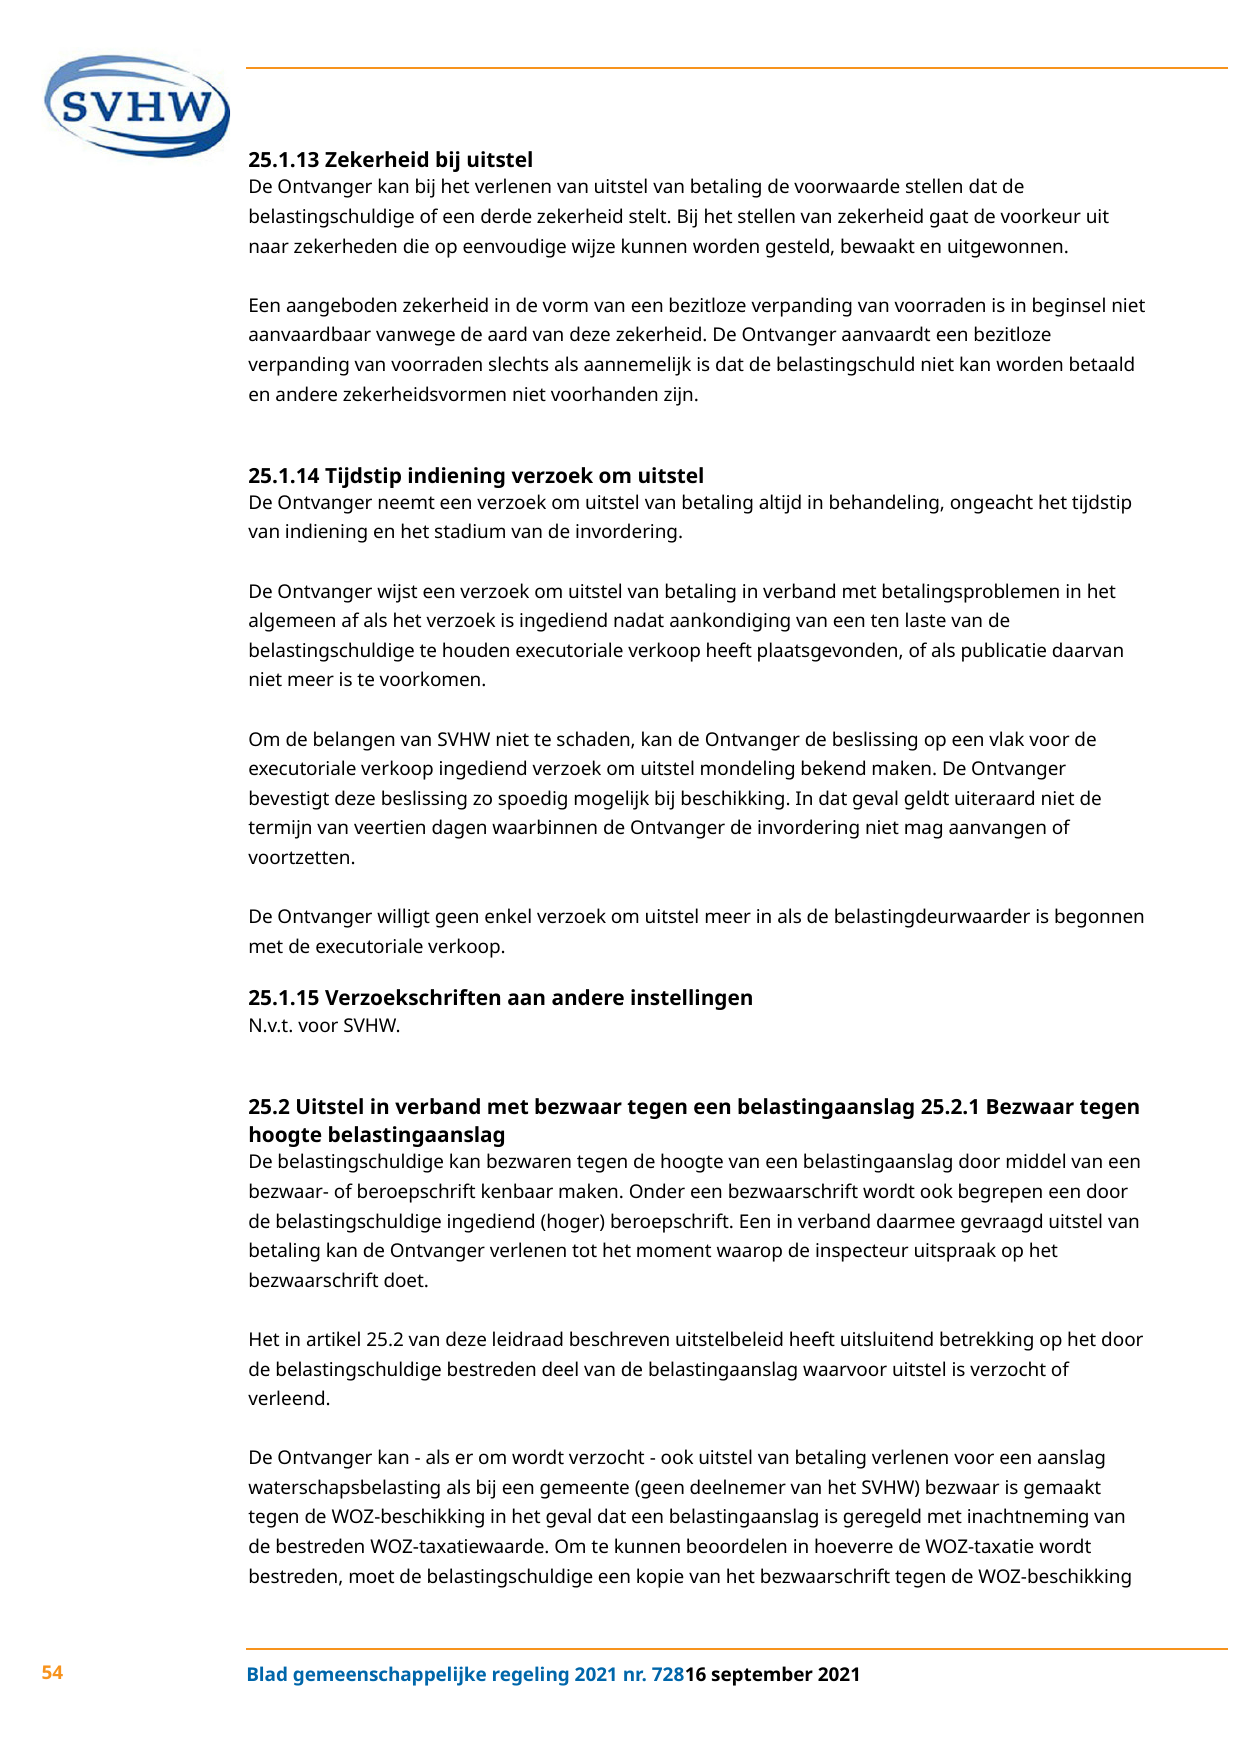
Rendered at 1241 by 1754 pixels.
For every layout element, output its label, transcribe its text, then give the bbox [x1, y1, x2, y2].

text De belastingschuldige kan bezwaren tegen de hoogte van een belastingaanslag door middel van een bezwaar- of beroepschrift kenbaar maken. Onder een bezwaarschrift wordt ook begrepen een door de belastingschuldige ingediend (hoger) beroepschrift. Een in verband daarmee gevraagd uitstel van betaling kan de Ontvanger verlenen tot het moment waarop de inspecteur uitspraak op het bezwaarschrift doet. [248, 1149, 1152, 1293]
picture [41, 47, 231, 172]
text 25.1.14 Tijdstip indiening verzoek om uitstel [248, 461, 1152, 489]
text 25.1.15 Verzoekschriften aan andere instellingen [248, 983, 1152, 1012]
text De Ontvanger wijst een verzoek om uitstel van betaling in verband met betalingsproblemen in het algemeen af als het verzoek is ingediend nadat aankondiging van een ten laste van de belastingschuldige te houden executoriale verkoop heeft plaatsgevonden, of als publicatie daarvan niet meer is te voorkomen. [248, 578, 1152, 692]
text Om de belangen van SVHW niet te schaden, kan de Ontvanger de beslissing op een vlak voor de executoriale verkoop ingediend verzoek om uitstel mondeling bekend maken. De Ontvanger bevestigt deze beslissing zo spoedig mogelijk bij beschikking. In dat geval geldt uiteraard niet de termijn van veertien dagen waarbinnen de Ontvanger de invordering niet mag aanvangen of voortzetten. [248, 726, 1152, 870]
text Het in artikel 25.2 van deze leidraad beschreven uitstelbeleid heeft uitsluitend betrekking op het door de belastingschuldige bestreden deel van de belastingaanslag waarvoor uitstel is verzocht of verleend. [248, 1326, 1152, 1411]
text De Ontvanger willigt geen enkel verzoek om uitstel meer in als de belastingdeurwaarder is begonnen met de executoriale verkoop. [248, 903, 1152, 959]
text Een aangeboden zekerheid in de vorm van een bezitloze verpanding van voorraden is in beginsel niet aanvaardbaar vanwege de aard van deze zekerheid. De Ontvanger aanvaardt een bezitloze verpanding van voorraden slechts als aannemelijk is dat de belastingschuld niet kan worden betaald en andere zekerheidsvormen niet voorhanden zijn. [248, 292, 1152, 406]
text De Ontvanger kan bij het verlenen van uitstel van betaling de voorwaarde stellen dat de belastingschuldige of een derde zekerheid stelt. Bij het stellen van zekerheid gaat de voorkeur uit naar zekerheden die op eenvoudige wijze kunnen worden gesteld, bewaakt en uitgewonnen. [248, 174, 1152, 258]
text 25.2 Uitstel in verband met bezwaar tegen een belastingaanslag 25.2.1 Bezwaar tegen hoogte belastingaanslag [248, 1092, 1152, 1149]
text De Ontvanger neemt een verzoek om uitstel van betaling altijd in behandeling, ongeacht het tijdstip van indiening en het stadium van de invordering. [248, 489, 1152, 544]
text 25.1.13 Zekerheid bij uitstel [248, 145, 1152, 174]
text N.v.t. voor SVHW. [248, 1012, 1152, 1037]
text De Ontvanger kan - als er om wordt verzocht - ook uitstel van betaling verlenen voor een aanslag waterschapsbelasting als bij een gemeente (geen deelnemer van het SVHW) bezwaar is gemaakt tegen de WOZ-beschikking in het geval dat een belastingaanslag is geregeld met inachtneming van de bestreden WOZ-taxatiewaarde. Om te kunnen beoordelen in hoeverre de WOZ-taxatie wordt bestreden, moet de belastingschuldige een kopie van het bezwaarschrift tegen de WOZ-beschikking [248, 1444, 1152, 1588]
